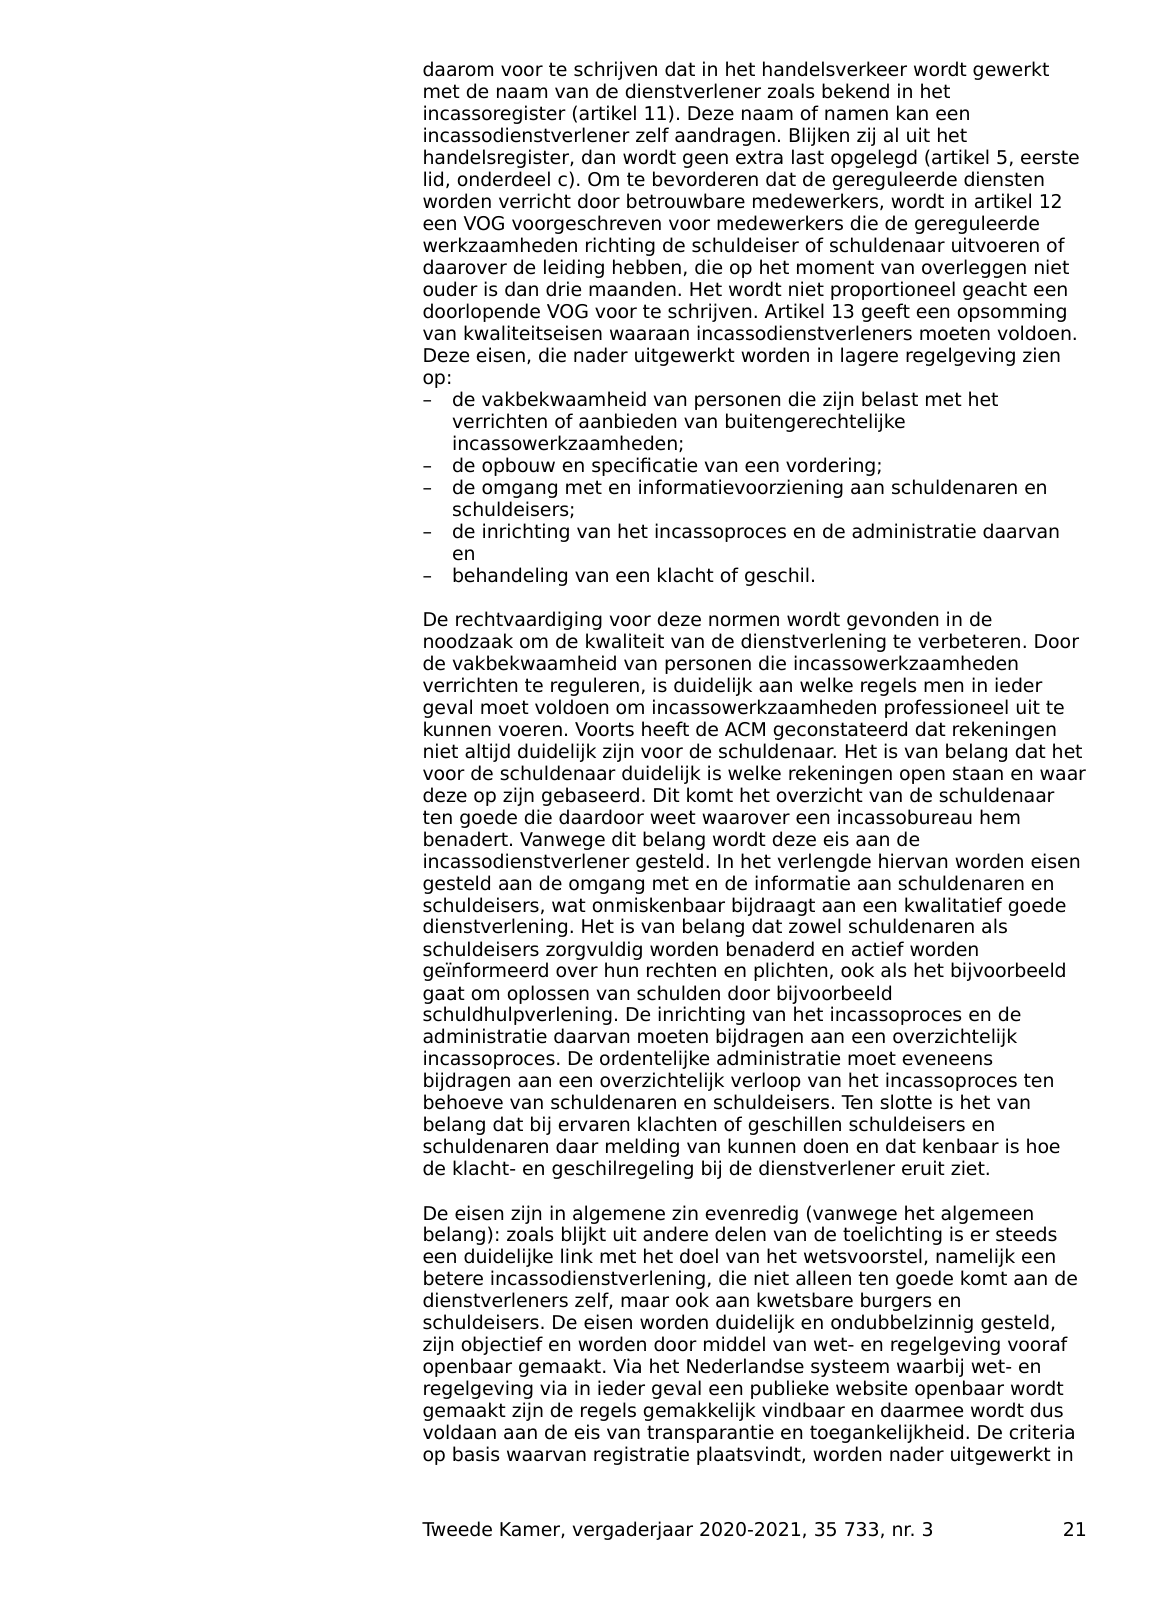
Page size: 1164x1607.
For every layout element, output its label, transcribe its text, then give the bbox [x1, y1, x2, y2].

text De eisen zijn in algemene zin evenredig (vanwege het algemeen belang): zoals blijkt uit andere delen van de toelichting is er steeds een duidelijke link met het doel van het wetsvoorstel, namelijk een betere incassodienstverlening, die niet alleen ten goede komt aan de dienstverleners zelf, maar ook aan kwetsbare burgers en schuldeisers. De eisen worden duidelijk en ondubbelzinnig gesteld, zijn objectief en worden door middel van wet- en regelgeving vooraf openbaar gemaakt. Via het Nederlandse systeem waarbij wet- en regelgeving via in ieder geval een publieke website openbaar wordt gemaakt zijn de regels gemakkelijk vindbaar en daarmee wordt dus voldaan aan de eis van transparantie en toegankelijkheid. De criteria op basis waarvan registratie plaatsvindt, worden nader uitgewerkt in [422, 1202, 1087, 1466]
text daarom voor te schrijven dat in het handelsverkeer wordt gewerkt met de naam van de dienstverlener zoals bekend in het incassoregister (artikel 11). Deze naam of namen kan een incassodienstverlener zelf aandragen. Blijken zij al uit het handelsregister, dan wordt geen extra last opgelegd (artikel 5, eerste lid, onderdeel c). Om te bevorderen dat de gereguleerde diensten worden verricht door betrouwbare medewerkers, wordt in artikel 12 een VOG voorgeschreven voor medewerkers die de gereguleerde werkzaamheden richting de schuldeiser of schuldenaar uitvoeren of daarover de leiding hebben, die op het moment van overleggen niet ouder is dan drie maanden. Het wordt niet proportioneel geacht een doorlopende VOG voor te schrijven. Artikel 13 geeft een opsomming van kwaliteitseisen waaraan incassodienstverleners moeten voldoen. Deze eisen, die nader uitgewerkt worden in lagere regelgeving zien op: [422, 59, 1087, 389]
text – de inrichting van het incassoproces en de administratie daarvan en [422, 521, 1087, 564]
text – de omgang met en informatievoorziening aan schuldenaren en schuldeisers; [422, 477, 1087, 521]
text – de vakbekwaamheid van personen die zijn belast met het verrichten of aanbieden van buitengerechtelijke incassowerkzaamheden; [422, 389, 1087, 455]
text – behandeling van een klacht of geschil. [422, 564, 1087, 587]
text De rechtvaardiging voor deze normen wordt gevonden in de noodzaak om de kwaliteit van de dienstverlening te verbeteren. Door de vakbekwaamheid van personen die incassowerkzaamheden verrichten te reguleren, is duidelijk aan welke regels men in ieder geval moet voldoen om incassowerkzaamheden professioneel uit te kunnen voeren. Voorts heeft de ACM geconstateerd dat rekeningen niet altijd duidelijk zijn voor de schuldenaar. Het is van belang dat het voor de schuldenaar duidelijk is welke rekeningen open staan en waar deze op zijn gebaseerd. Dit komt het overzicht van de schuldenaar ten goede die daardoor weet waarover een incassobureau hem benadert. Vanwege dit belang wordt deze eis aan de incassodienstverlener gesteld. In het verlengde hiervan worden eisen gesteld aan de omgang met en de informatie aan schuldenaren en schuldeisers, wat onmiskenbaar bijdraagt aan een kwalitatief goede dienstverlening. Het is van belang dat zowel schuldenaren als schuldeisers zorgvuldig worden benaderd en actief worden geïnformeerd over hun rechten en plichten, ook als het bijvoorbeeld gaat om oplossen van schulden door bijvoorbeeld schuldhulpverlening. De inrichting van het incassoproces en de administratie daarvan moeten bijdragen aan een overzichtelijk incassoproces. De ordentelijke administratie moet eveneens bijdragen aan een overzichtelijk verloop van het incassoproces ten behoeve van schuldenaren en schuldeisers. Ten slotte is het van belang dat bij ervaren klachten of geschillen schuldeisers en schuldenaren daar melding van kunnen doen en dat kenbaar is hoe de klacht- en geschilregeling bij de dienstverlener eruit ziet. [422, 609, 1087, 1180]
text – de opbouw en specificatie van een vordering; [422, 455, 1087, 477]
